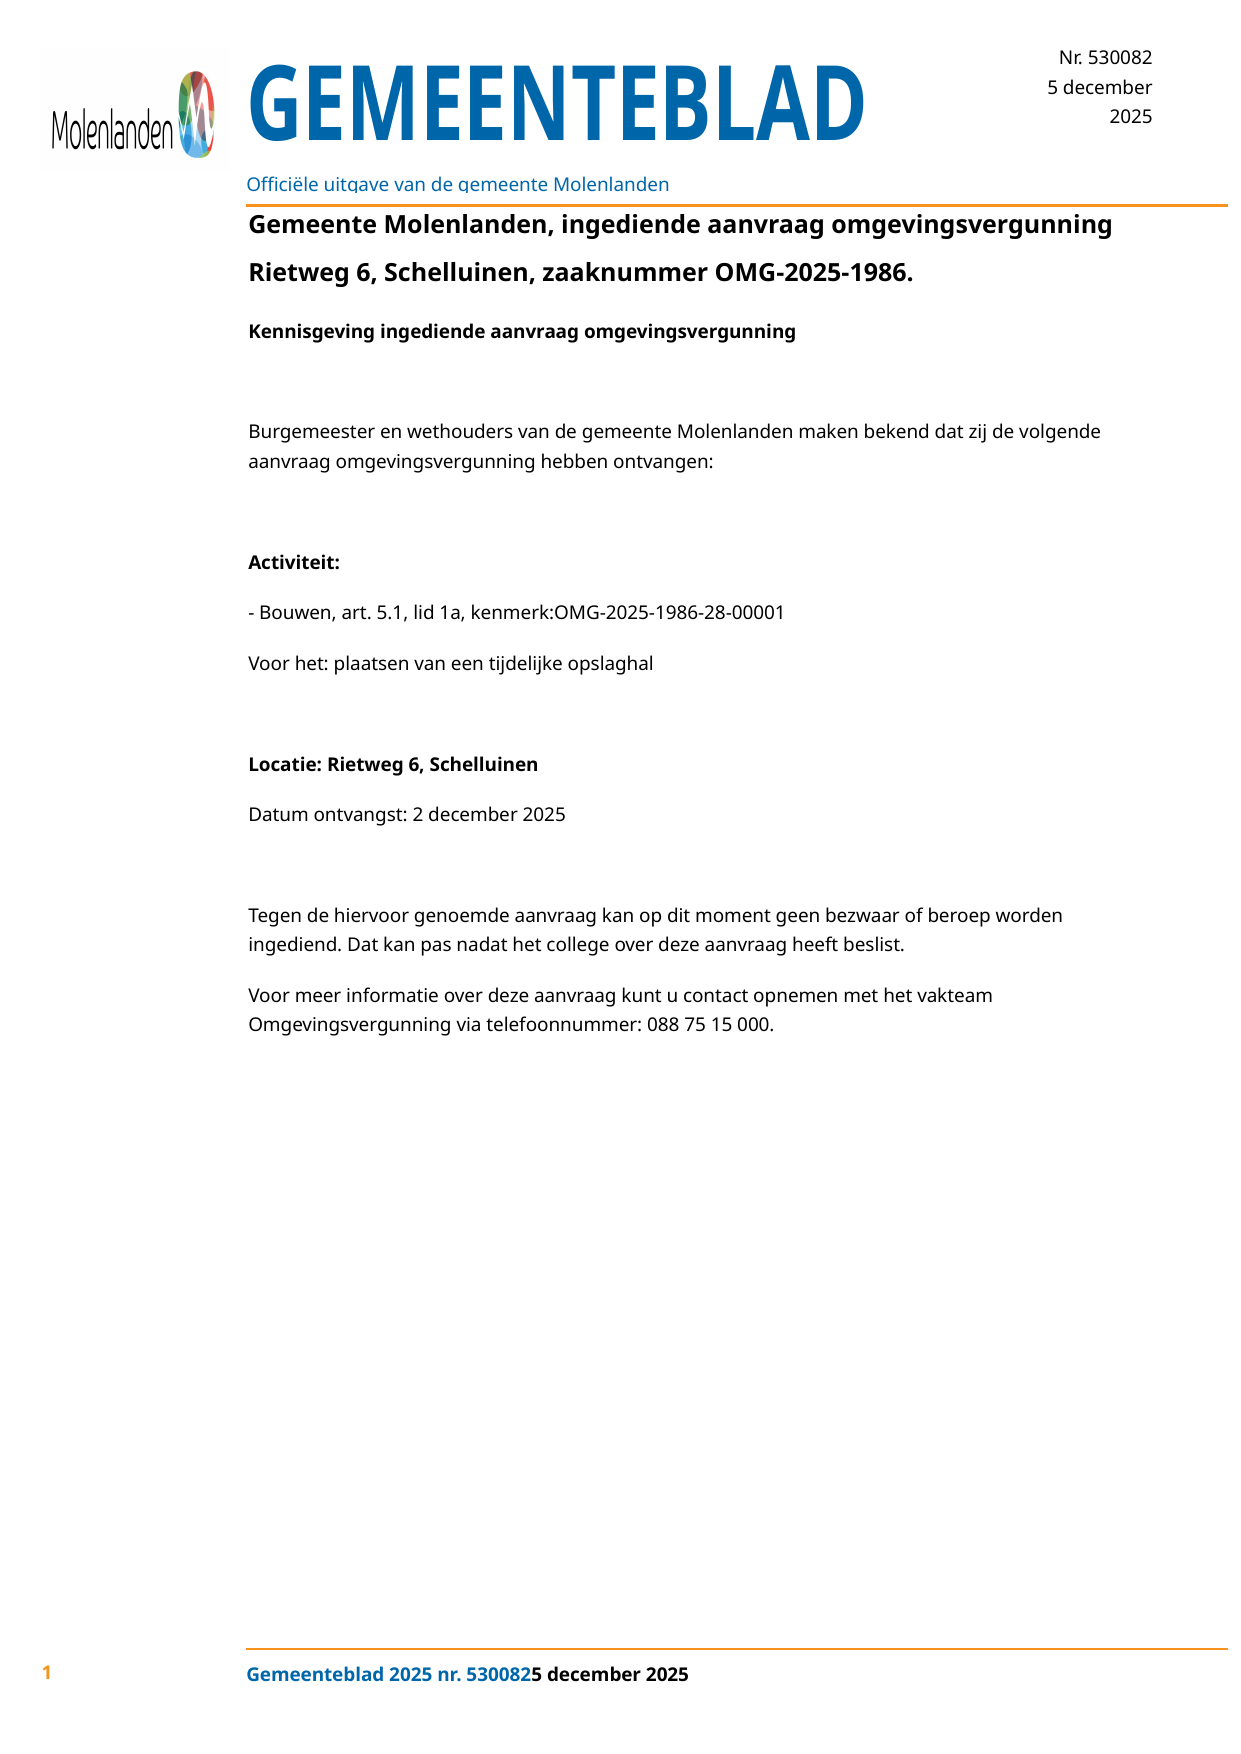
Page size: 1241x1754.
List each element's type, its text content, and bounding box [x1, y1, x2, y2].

text Tegen de hiervoor genoemde aanvraag kan op dit moment geen bezwaar of beroep worden ingediend. Dat kan pas nadat het college over deze aanvraag heeft beslist. [248, 902, 1152, 957]
text Voor het: plaatsen van een tijdelijke opslaghal [248, 650, 1152, 676]
picture [41, 47, 231, 172]
text Activiteit: [248, 549, 1152, 575]
text Locatie: Rietweg 6, Schelluinen [248, 751, 1152, 777]
text Voor meer informatie over deze aanvraag kunt u contact opnemen met het vakteam Omgevingsvergunning via telefoonnummer: 088 75 15 000. [248, 982, 1152, 1037]
text Kennisgeving ingediende aanvraag omgevingsvergunning [248, 318, 1152, 344]
text Gemeente Molenlanden, ingediende aanvraag omgevingsvergunning Rietweg 6, Schelluinen, zaaknummer OMG-2025-1986. [248, 207, 1152, 288]
text Burgemeester en wethouders van de gemeente Molenlanden maken bekend dat zij de volgende aanvraag omgevingsvergunning hebben ontvangen: [248, 419, 1152, 474]
text Datum ontvangst: 2 december 2025 [248, 801, 1152, 827]
text - Bouwen, art. 5.1, lid 1a, kenmerk:OMG-2025-1986-28-00001 [248, 599, 1152, 625]
